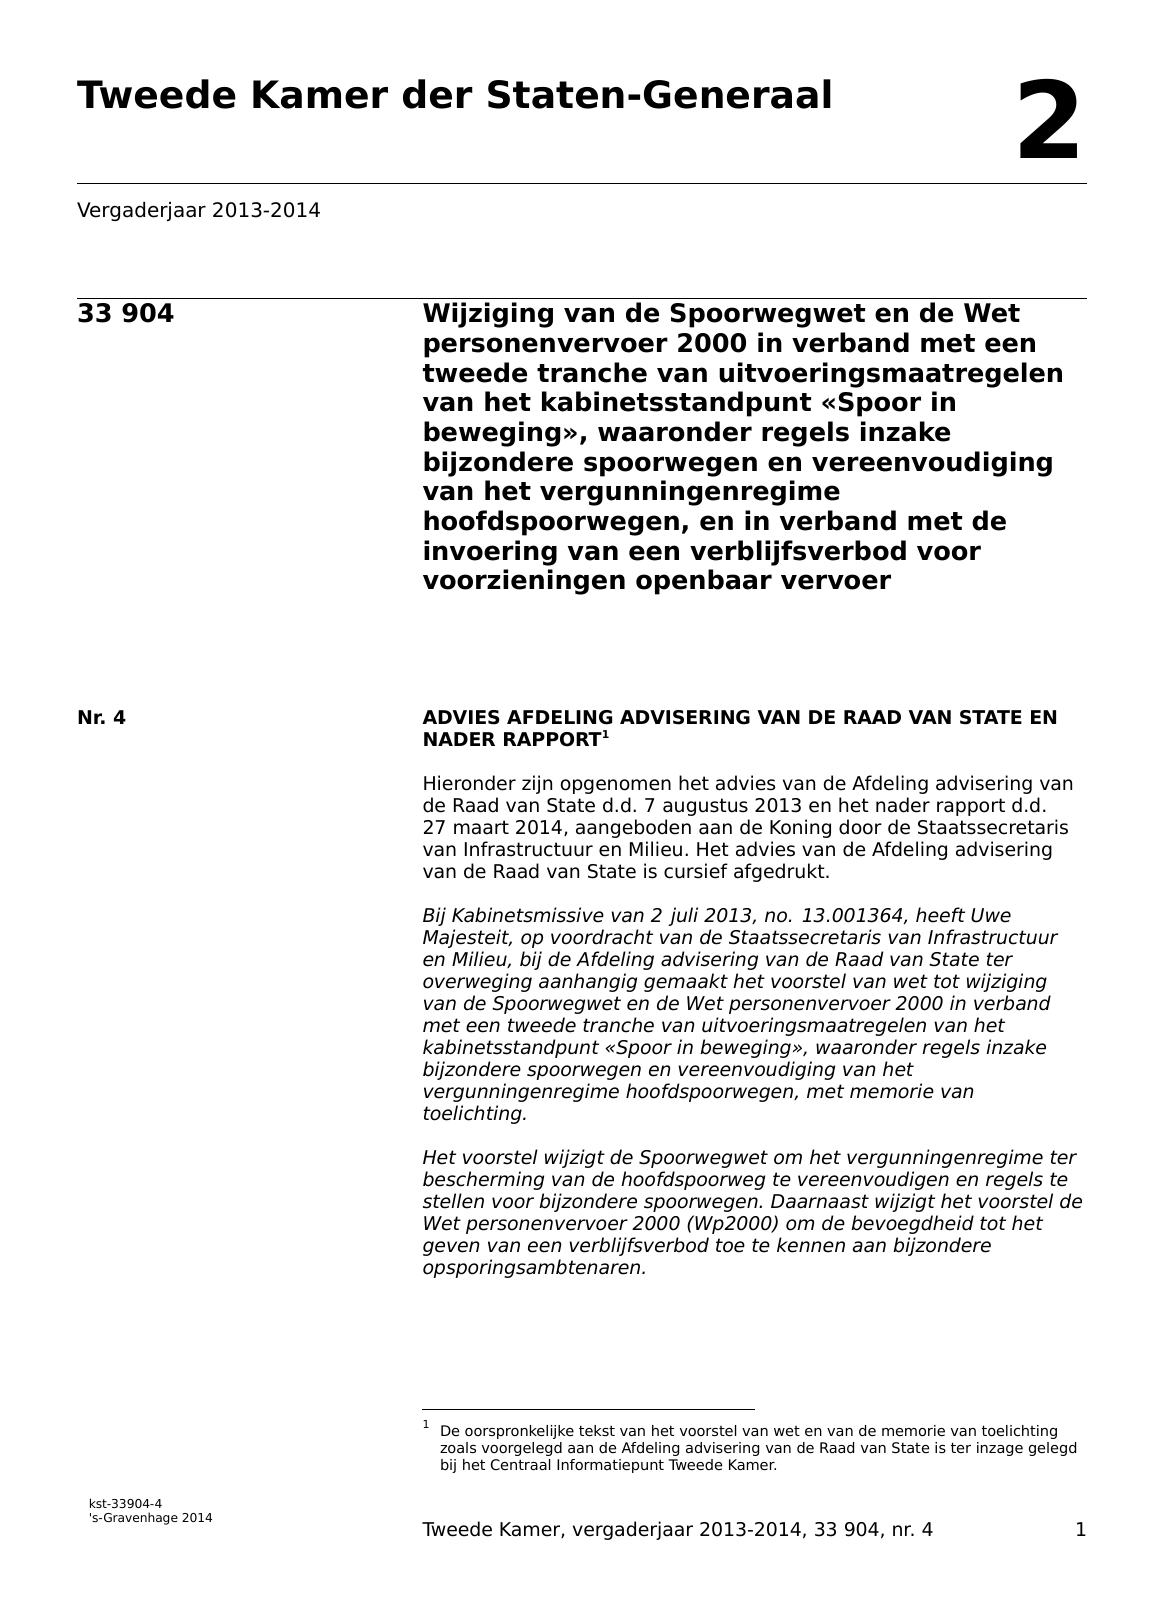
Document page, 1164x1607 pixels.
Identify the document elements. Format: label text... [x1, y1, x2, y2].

text De oorspronkelijke tekst van het voorstel van wet en van de memorie van toelichting zoals voorgelegd aan de Afdeling advisering van de Raad van State is ter inzage gelegd bij het Centraal Informatiepunt Tweede Kamer. [422, 1418, 1087, 1474]
text 's-Gravenhage 2014 [88, 1511, 323, 1525]
subtitle 33 904 Wijziging van de Spoorwegwet en de Wet personenvervoer 2000 in verband met een tweede tranche van uitvoeringsmaatregelen van het kabinetsstandpunt «Spoor in beweging», waaronder regels inzake bijzondere spoorwegen en vereenvoudiging van het vergunningenregime hoofdspoorwegen, en in verband met de invoering van een verblijfsverbod voor voorzieningen openbaar vervoer [77, 299, 1087, 596]
table_cell Vergaderjaar 2013-2014 [77, 184, 1087, 298]
table_header 2 [886, 59, 1087, 183]
text kst-33904-4 [88, 1497, 323, 1511]
text Het voorstel wijzigt de Spoorwegwet om het vergunningenregime ter bescherming van de hoofdspoorweg te vereenvoudigen en regels te stellen voor bijzondere spoorwegen. Daarnaast wijzigt het voorstel de Wet personenvervoer 2000 (Wp2000) om de bevoegdheid tot het geven van een verblijfsverbod toe te kennen aan bijzondere opsporingsambtenaren. [422, 1147, 1087, 1279]
subtitle Nr. 4 ADVIES AFDELING ADVISERING VAN DE RAAD VAN STATE EN NADER RAPPORT [77, 707, 1087, 751]
table_header Tweede Kamer der Staten-Generaal [77, 59, 886, 183]
text Bij Kabinetsmissive van 2 juli 2013, no. 13.001364, heeft Uwe Majesteit, op voordracht van de Staatssecretaris van Infrastructuur en Milieu, bij de Afdeling advisering van de Raad van State ter overweging aanhangig gemaakt het voorstel van wet tot wijziging van de Spoorwegwet en de Wet personenvervoer 2000 in verband met een tweede tranche van uitvoeringsmaatregelen van het kabinetsstandpunt «Spoor in beweging», waaronder regels inzake bijzondere spoorwegen en vereenvoudiging van het vergunningenregime hoofdspoorwegen, met memorie van toelichting. [422, 905, 1087, 1125]
text Hieronder zijn opgenomen het advies van de Afdeling advisering van de Raad van State d.d. 7 augustus 2013 en het nader rapport d.d. 27 maart 2014, aangeboden aan de Koning door de Staatssecretaris van Infrastructuur en Milieu. Het advies van de Afdeling advisering van de Raad van State is cursief afgedrukt. [422, 773, 1087, 883]
